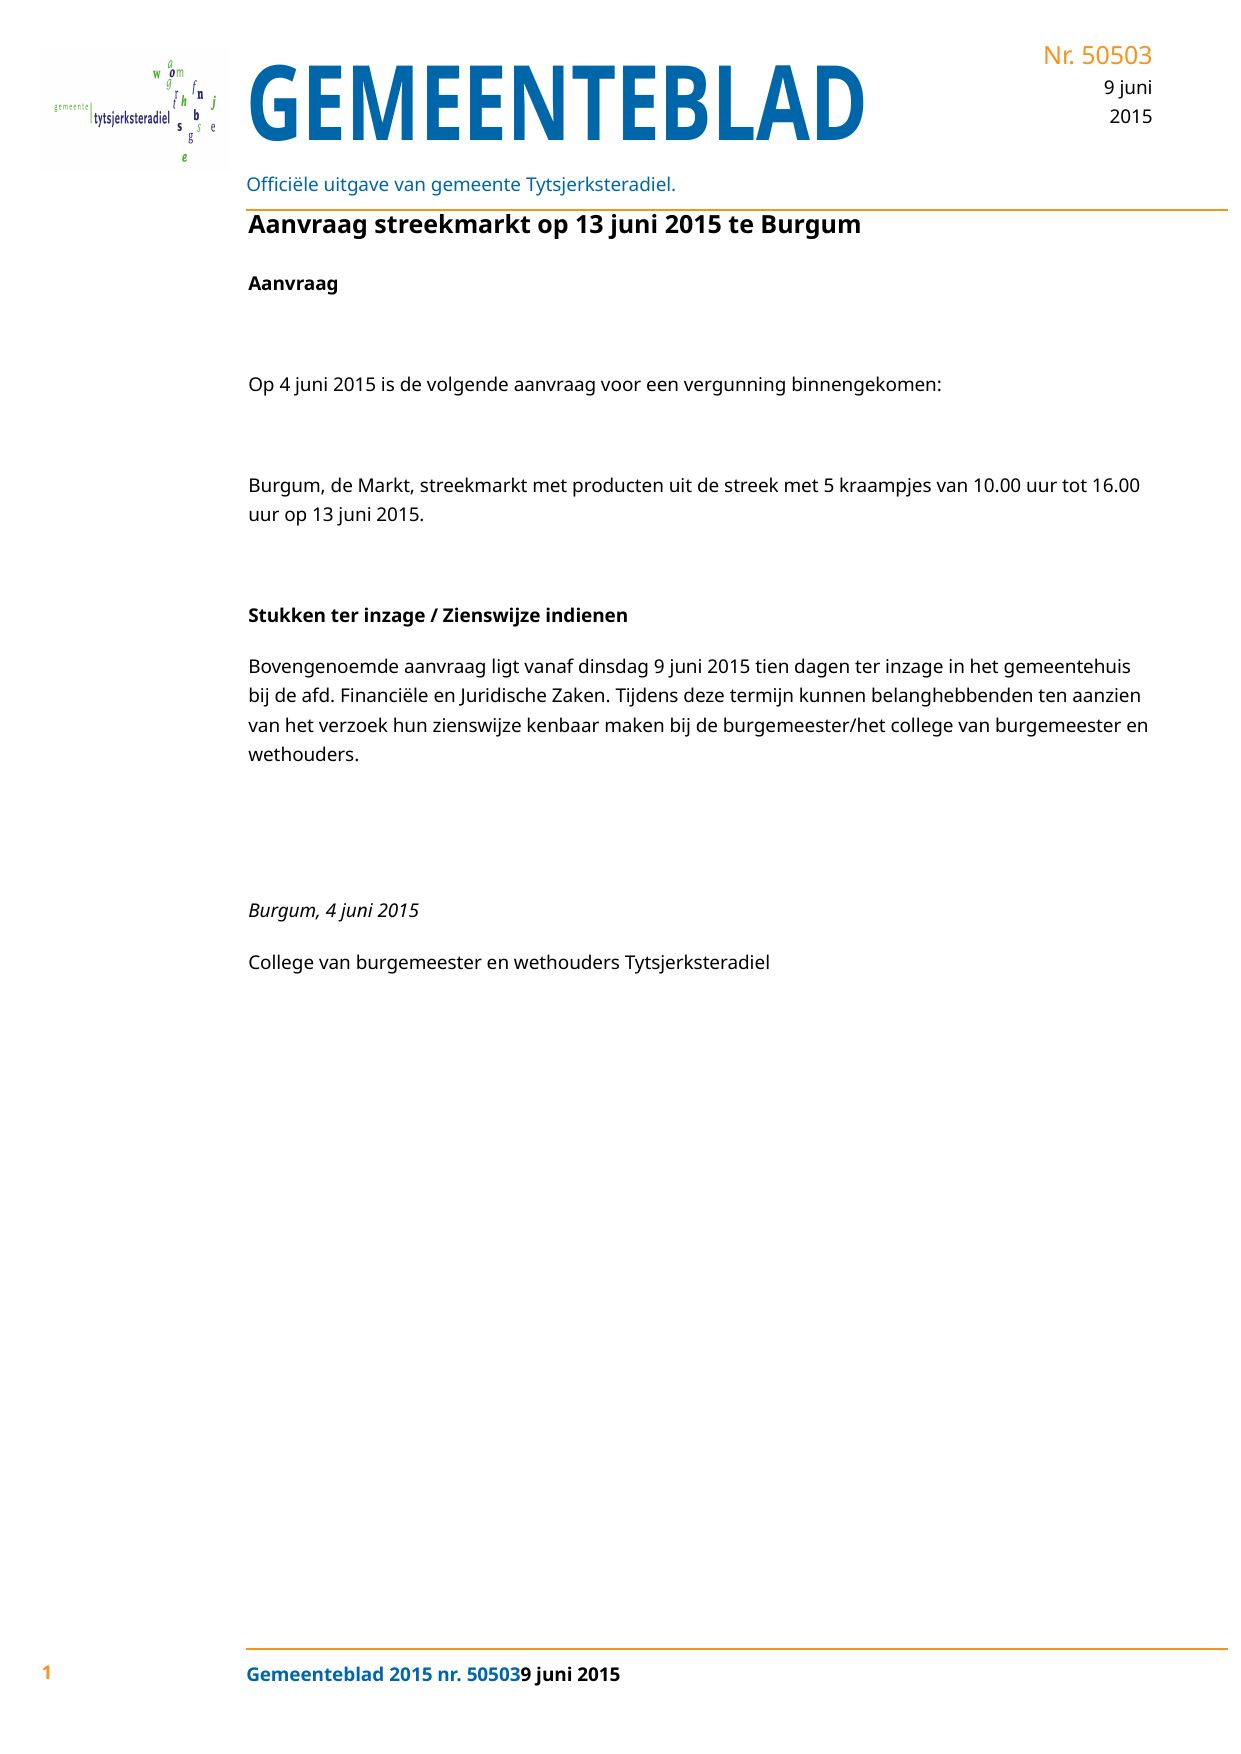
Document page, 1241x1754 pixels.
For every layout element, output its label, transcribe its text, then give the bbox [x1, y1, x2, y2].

text Burgum, de Markt, streekmarkt met producten uit de streek met 5 kraampjes van 10.00 uur tot 16.00 uur op 13 juni 2015. [248, 472, 1152, 527]
text College van burgemeester en wethouders Tytsjerksteradiel [248, 949, 1152, 975]
picture [41, 47, 231, 172]
text Stukken ter inzage / Zienswijze indienen [248, 602, 1152, 628]
text Aanvraag streekmarkt op 13 juni 2015 te Burgum [248, 211, 1152, 241]
text Aanvraag [248, 270, 1152, 296]
text Burgum, 4 juni 2015 [248, 898, 1152, 923]
text Op 4 juni 2015 is de volgende aanvraag voor een vergunning binnengekomen: [248, 371, 1152, 397]
text Bovengenoemde aanvraag ligt vanaf dinsdag 9 juni 2015 tien dagen ter inzage in het gemeentehuis bij de afd. Financiële en Juridische Zaken. Tijdens deze termijn kunnen belanghebbenden ten aanzien van het verzoek hun zienswijze kenbaar maken bij de burge­meester/het college van burgemeester en wethouders. [248, 653, 1152, 767]
